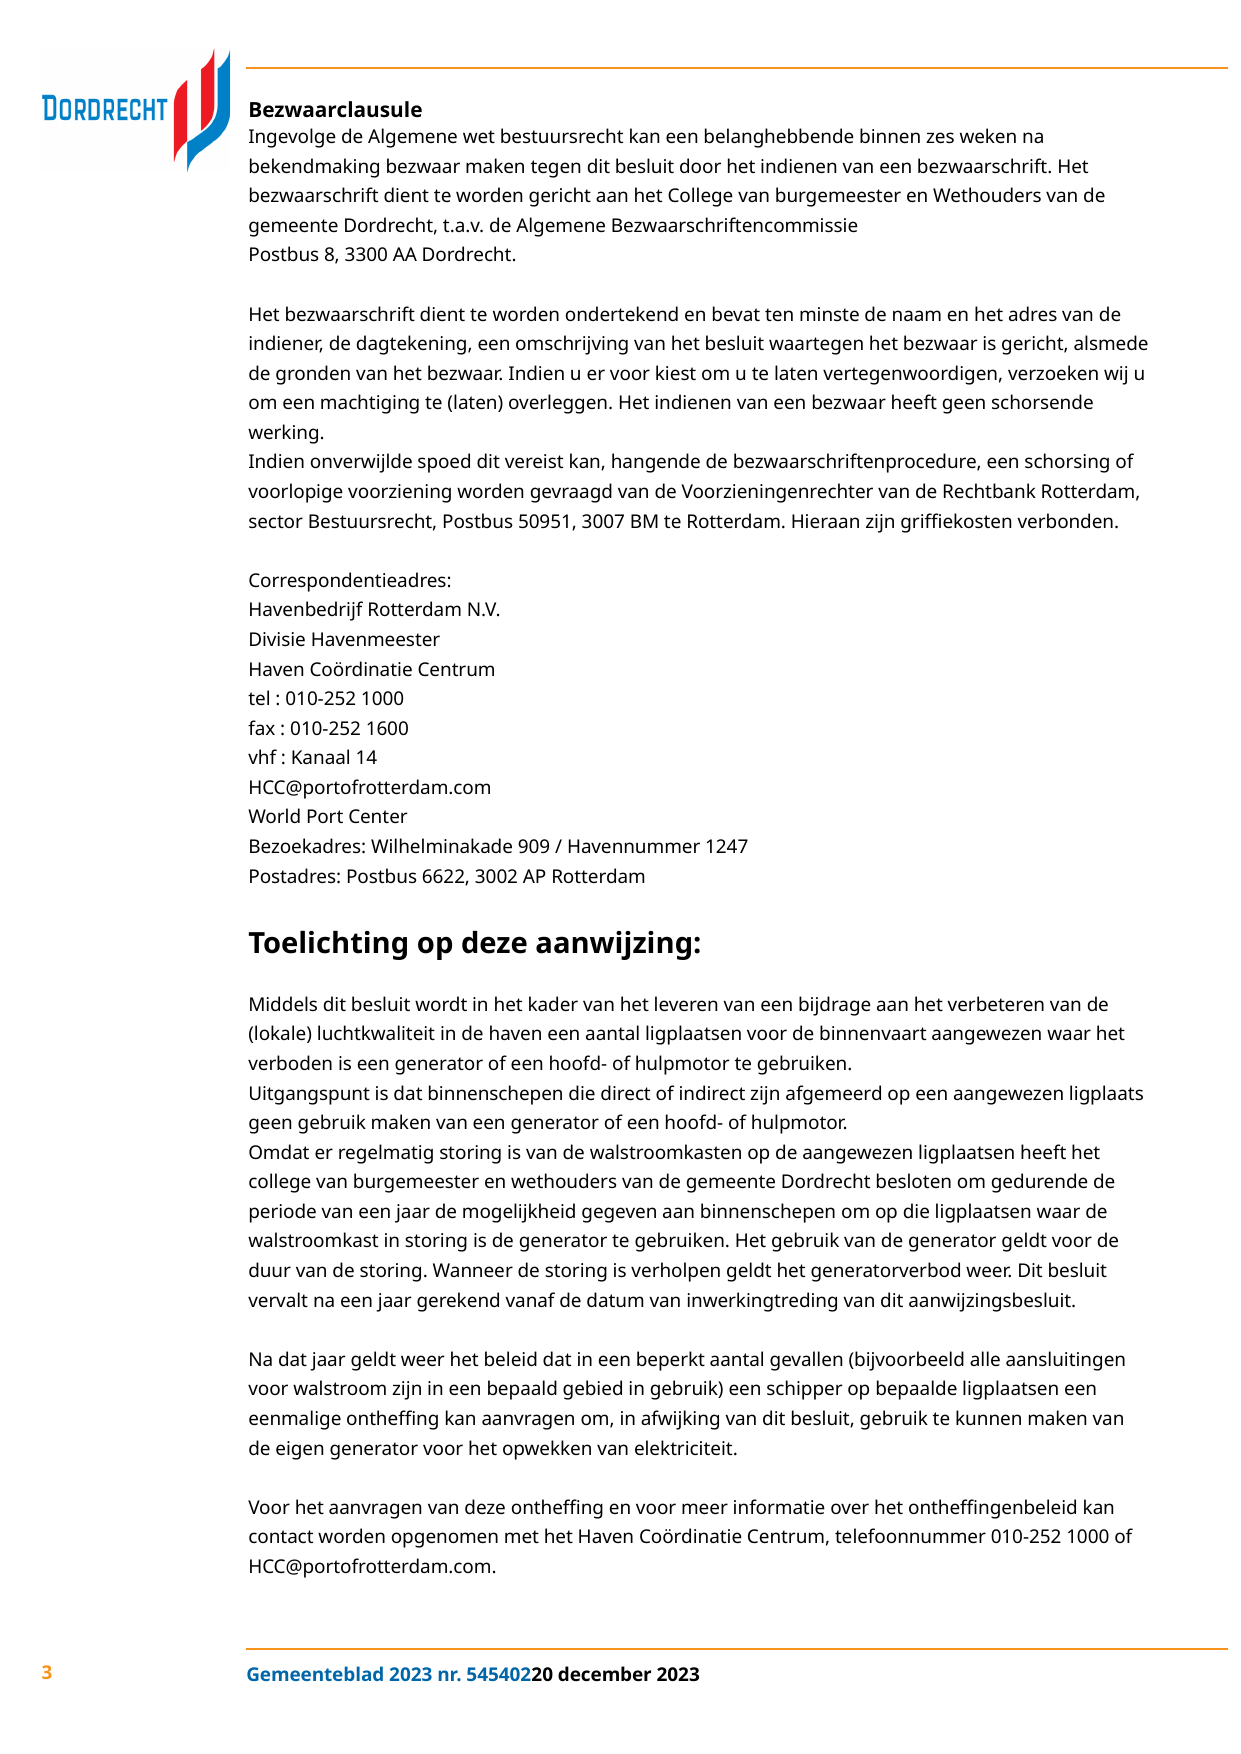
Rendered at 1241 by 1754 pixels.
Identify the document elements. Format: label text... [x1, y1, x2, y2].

text Omdat er regelmatig storing is van de walstroomkasten op de aangewezen ligplaatsen heeft het college van burgemeester en wethouders van de gemeente Dordrecht besloten om gedurende de periode van een jaar de mogelijkheid gegeven aan binnenschepen om op die ligplaatsen waar de walstroomkast in storing is de generator te gebruiken. Het gebruik van de generator geldt voor de duur van de storing. Wanneer de storing is verholpen geldt het generatorverbod weer. Dit besluit vervalt na een jaar gerekend vanaf de datum van inwerkingtreding van dit aanwijzingsbesluit. [248, 1139, 1152, 1312]
text Bezwaarclausule [248, 95, 1152, 123]
text Divisie Havenmeester [248, 626, 1152, 652]
picture [41, 47, 231, 172]
text Correspondentieadres: [248, 567, 1152, 593]
text Uitgangspunt is dat binnenschepen die direct of indirect zijn afgemeerd op een aangewezen ligplaats geen gebruik maken van een generator of een hoofd- of hulpmotor. [248, 1080, 1152, 1135]
text Het bezwaarschrift dient te worden ondertekend en bevat ten minste de naam en het adres van de indiener, de dagtekening, een omschrijving van het besluit waartegen het bezwaar is gericht, alsmede de gronden van het bezwaar. Indien u er voor kiest om u te laten vertegenwoordigen, verzoeken wij u om een machtiging te (laten) overleggen. Het indienen van een bezwaar heeft geen schorsende werking. [248, 301, 1152, 445]
text fax : 010-252 1600 [248, 715, 1152, 741]
text Ingevolge de Algemene wet bestuursrecht kan een belanghebbende binnen zes weken na bekendmaking bezwaar maken tegen dit besluit door het indienen van een bezwaarschrift. Het bezwaarschrift dient te worden gericht aan het College van burgemeester en Wethouders van de gemeente Dordrecht, t.a.v. de Algemene Bezwaarschriftencommissie [248, 123, 1152, 238]
text Bezoekadres: Wilhelminakade 909 / Havennummer 1247 [248, 833, 1152, 859]
text vhf : Kanaal 14 [248, 744, 1152, 770]
text tel : 010-252 1000 [248, 685, 1152, 711]
text Postbus 8, 3300 AA Dordrecht. [248, 242, 1152, 267]
text Postadres: Postbus 6622, 3002 AP Rotterdam [248, 863, 1152, 889]
text Voor het aanvragen van deze ontheffing en voor meer informatie over het ontheffingenbeleid kan contact worden opgenomen met het Haven Coördinatie Centrum, telefoonnummer 010-252 1000 of HCC@portofrotterdam.com. [248, 1494, 1152, 1579]
text Na dat jaar geldt weer het beleid dat in een beperkt aantal gevallen (bijvoorbeeld alle aansluitingen voor walstroom zijn in een bepaald gebied in gebruik) een schipper op bepaalde ligplaatsen een eenmalige ontheffing kan aanvragen om, in afwijking van dit besluit, gebruik te kunnen maken van de eigen generator voor het opwekken van elektriciteit. [248, 1346, 1152, 1460]
text HCC@portofrotterdam.com [248, 774, 1152, 800]
text Indien onverwijlde spoed dit vereist kan, hangende de bezwaarschriftenprocedure, een schorsing of voorlopige voorziening worden gevraagd van de Voorzieningenrechter van de Rechtbank Rotterdam, sector Bestuursrecht, Postbus 50951, 3007 BM te Rotterdam. Hieraan zijn griffiekosten verbonden. [248, 449, 1152, 534]
text World Port Center [248, 804, 1152, 829]
text Haven Coördinatie Centrum [248, 656, 1152, 682]
text Middels dit besluit wordt in het kader van het leveren van een bijdrage aan het verbeteren van de (lokale) luchtkwaliteit in de haven een aantal ligplaatsen voor de binnenvaart aangewezen waar het verboden is een generator of een hoofd- of hulpmotor te gebruiken. [248, 991, 1152, 1076]
text Toelichting op deze aanwijzing: [248, 922, 1152, 962]
text Havenbedrijf Rotterdam N.V. [248, 597, 1152, 622]
